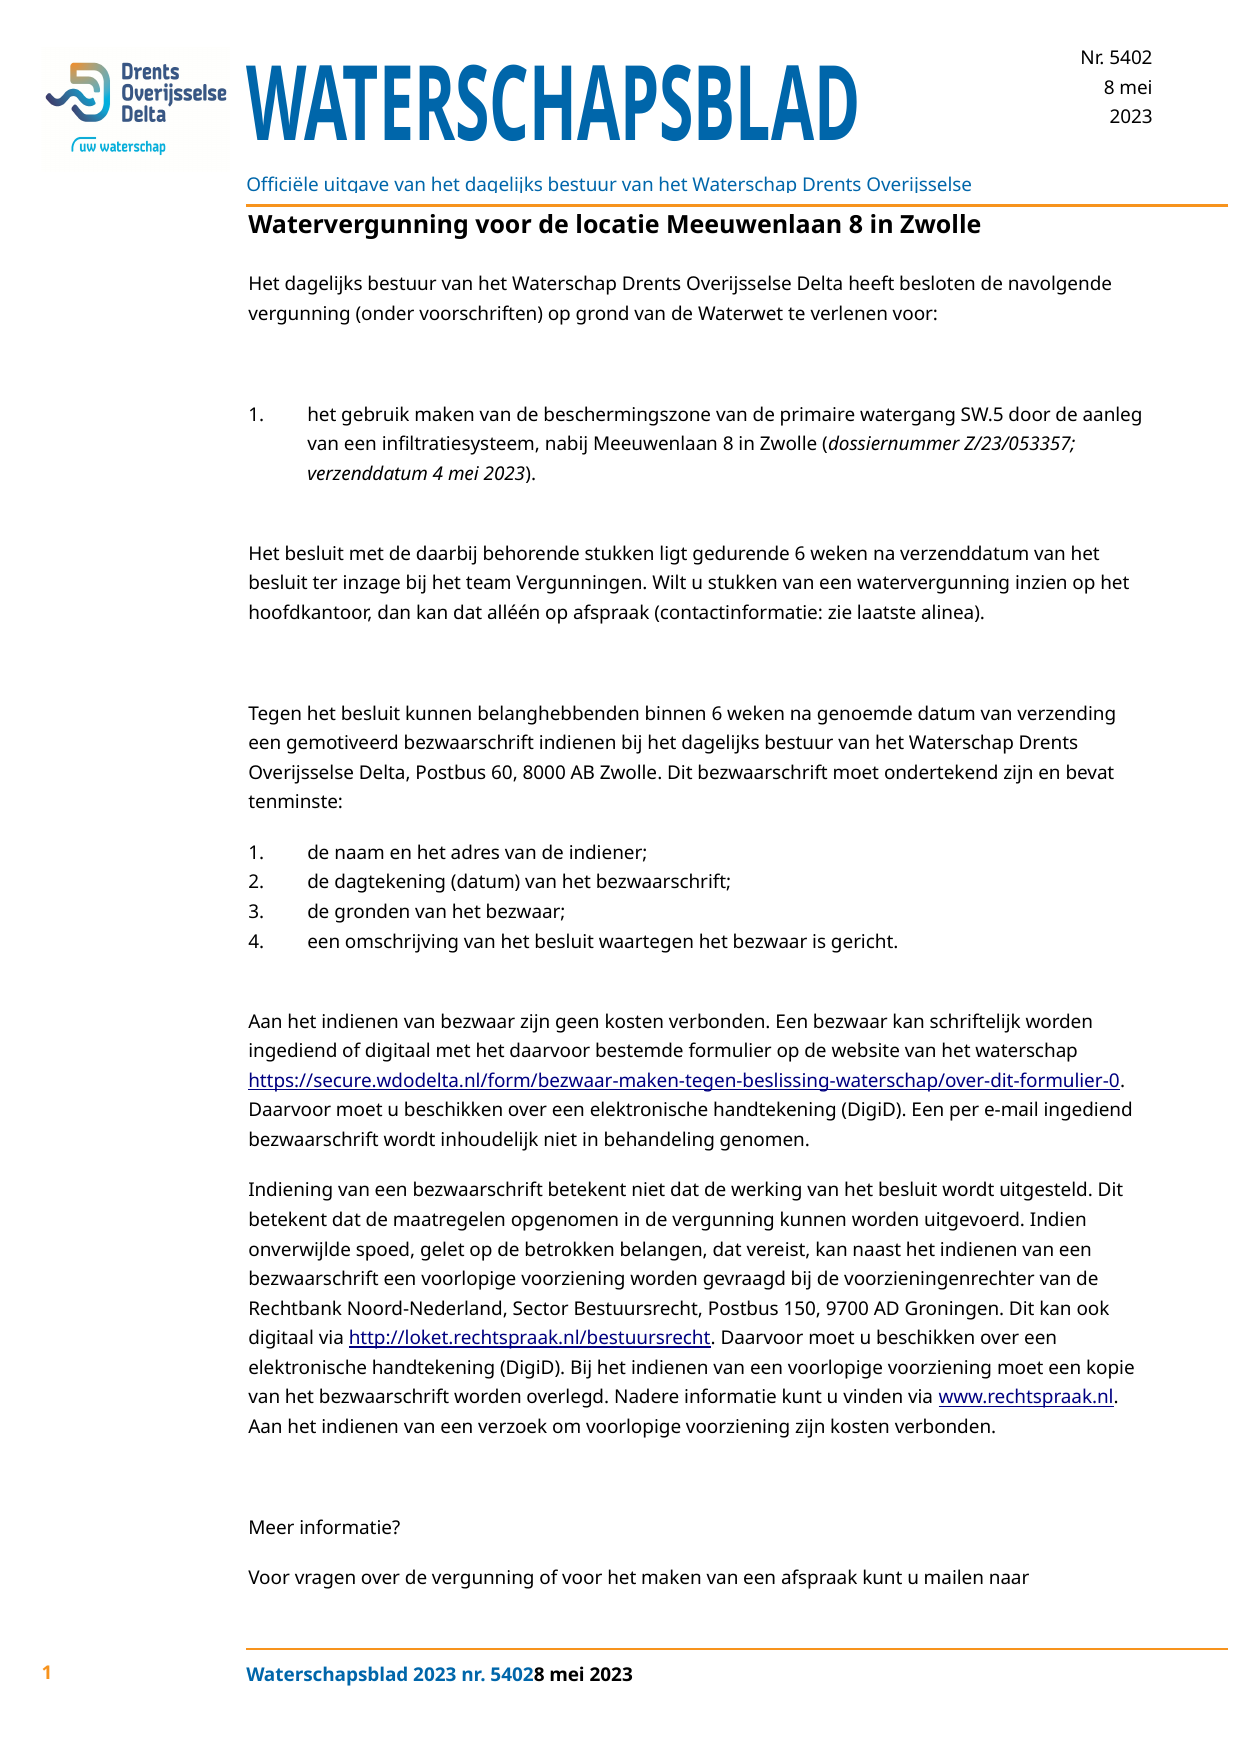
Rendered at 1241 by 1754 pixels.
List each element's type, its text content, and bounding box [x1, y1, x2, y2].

text Aan het indienen van bezwaar zijn geen kosten verbonden. Een bezwaar kan schriftelijk worden ingediend of digitaal met het daarvoor bestemde formulier op de website van het waterschap https://secure.wdodelta.nl/form/bezwaar-maken-tegen-beslissing-waterschap/over-dit-formulier-0. Daarvoor moet u beschikken over een elektronische handtekening (DigiD). Een per e-mail ingediend bezwaarschrift wordt inhoudelijk niet in behandeling genomen. [248, 1008, 1152, 1152]
text Meer informatie? [248, 1514, 1152, 1540]
list een omschrijving van het besluit waartegen het bezwaar is gericht. [248, 928, 1152, 953]
list de dagtekening (datum) van het bezwaarschrift; [248, 869, 1152, 894]
text Het besluit met de daarbij behorende stukken ligt gedurende 6 weken na verzenddatum van het besluit ter inzage bij het team Vergunningen. Wilt u stukken van een watervergunning inzien op het hoofdkantoor, dan kan dat alléén op afspraak (contactinformatie: zie laatste alinea). [248, 540, 1152, 625]
picture [41, 47, 231, 172]
list het gebruik maken van de beschermingszone van de primaire watergang SW.5 door de aanleg van een infiltratiesysteem, nabij Meeuwenlaan 8 in Zwolle (dossiernummer Z/23/053357; verzenddatum 4 mei 2023). [248, 401, 1152, 486]
text Voor vragen over de vergunning of voor het maken van een afspraak kunt u mailen naar [248, 1564, 1152, 1590]
list de naam en het adres van de indiener; [248, 839, 1152, 865]
text Indiening van een bezwaarschrift betekent niet dat de werking van het besluit wordt uitgesteld. Dit betekent dat de maatregelen opgenomen in de vergunning kunnen worden uitgevoerd. Indien onverwijlde spoed, gelet op de betrokken belangen, dat vereist, kan naast het indienen van een bezwaarschrift een voorlopige voorziening worden gevraagd bij de voorzieningenrechter van de Rechtbank Noord-Nederland, Sector Bestuursrecht, Postbus 150, 9700 AD Groningen. Dit kan ook digitaal via http://loket.rechtspraak.nl/bestuursrecht. Daarvoor moet u beschikken over een elektronische handtekening (DigiD). Bij het indienen van een voorlopige voorziening moet een kopie van het bezwaarschrift worden overlegd. Nadere informatie kunt u vinden via www.rechtspraak.nl. Aan het indienen van een verzoek om voorlopige voorziening zijn kosten verbonden. [248, 1177, 1152, 1439]
text Tegen het besluit kunnen belanghebbenden binnen 6 weken na genoemde datum van verzending een gemotiveerd bezwaarschrift indienen bij het dagelijks bestuur van het Waterschap Drents Overijsselse Delta, Postbus 60, 8000 AB Zwolle. Dit bezwaarschrift moet ondertekend zijn en bevat tenminste: [248, 700, 1152, 814]
text Het dagelijks bestuur van het Waterschap Drents Overijsselse Delta heeft besloten de navolgende vergunning (onder voorschriften) op grond van de Waterwet te verlenen voor: [248, 270, 1152, 326]
list de gronden van het bezwaar; [248, 898, 1152, 924]
text Watervergunning voor de locatie Meeuwenlaan 8 in Zwolle [248, 207, 1152, 241]
